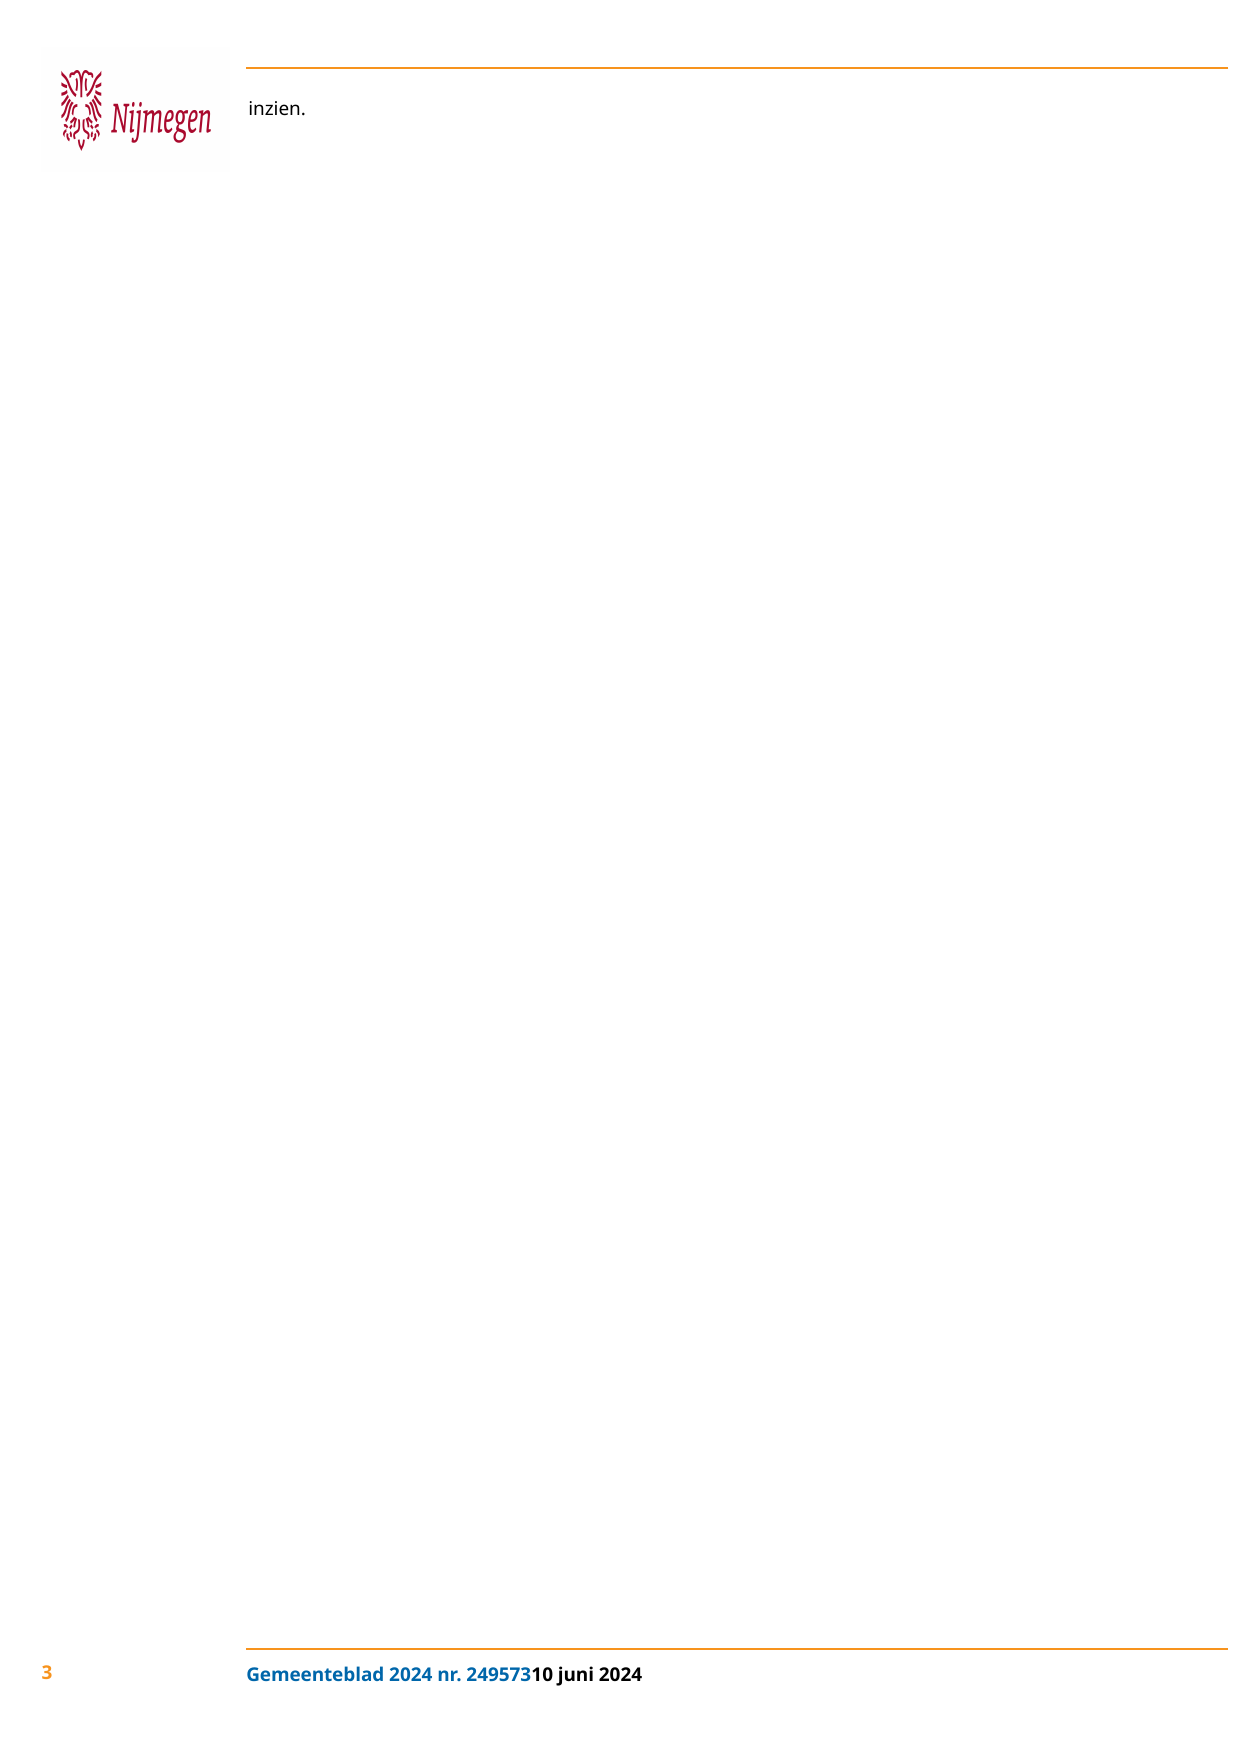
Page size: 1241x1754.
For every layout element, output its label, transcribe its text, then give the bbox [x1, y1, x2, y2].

text inzien. [248, 95, 1152, 121]
picture [41, 47, 231, 172]
